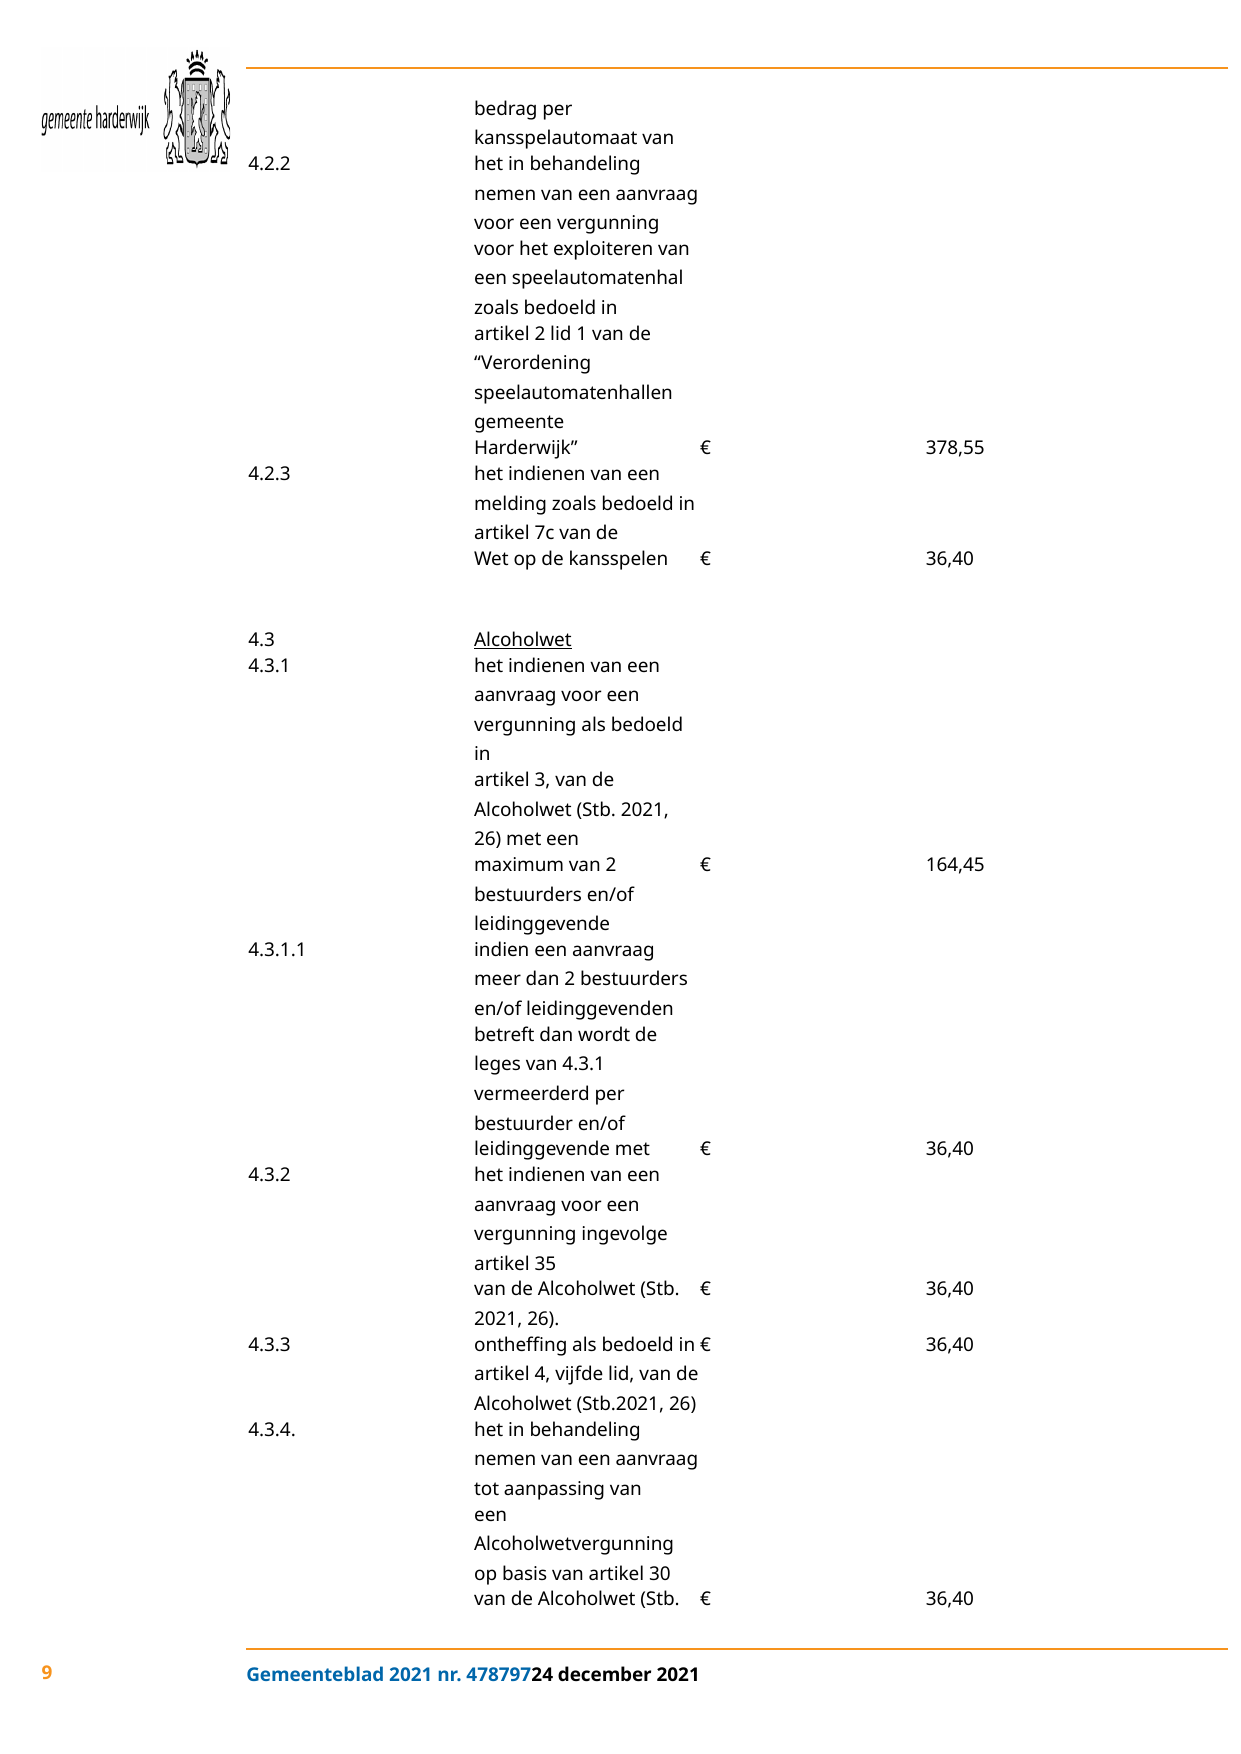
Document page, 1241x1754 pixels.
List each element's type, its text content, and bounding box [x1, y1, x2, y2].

table_cell bedrag per kansspelautomaat van [474, 95, 700, 150]
table_cell het in behandeling nemen van een aanvraag voor een vergunning [474, 150, 700, 235]
table_cell [926, 1416, 1152, 1501]
table_cell artikel 3, van de Alcoholwet (Stb. 2021, 26) met een [474, 766, 700, 851]
table_cell € [700, 851, 926, 936]
table_cell Wet op de kansspelen [474, 545, 700, 600]
table_cell [926, 150, 1152, 235]
table_cell [248, 1276, 474, 1331]
table_cell indien een aanvraag meer dan 2 bestuurders en/of leidinggevenden [474, 936, 700, 1021]
table_cell [700, 235, 926, 320]
table_cell 4.3 [248, 626, 474, 652]
table_cell 4.3.3 [248, 1331, 474, 1416]
table_cell [926, 652, 1152, 766]
table_cell 36,40 [926, 1135, 1152, 1161]
table_cell [248, 600, 474, 626]
picture [41, 47, 231, 172]
table_cell € [700, 1276, 926, 1331]
table_cell [700, 150, 926, 235]
table_cell [248, 1135, 474, 1161]
table_cell [926, 600, 1152, 626]
table_cell [700, 626, 926, 652]
table_cell [926, 235, 1152, 320]
table_cell [926, 936, 1152, 1021]
table_cell 164,45 [926, 851, 1152, 936]
table_cell [248, 434, 474, 460]
table_cell [700, 1416, 926, 1501]
table_cell € [700, 1135, 926, 1161]
table_cell 36,40 [926, 545, 1152, 600]
table_cell [926, 1161, 1152, 1276]
table_cell een Alcoholwetvergunning op basis van artikel 30 [474, 1501, 700, 1586]
table_cell [700, 95, 926, 150]
table_cell [926, 1501, 1152, 1586]
table_cell [248, 235, 474, 320]
table_cell [700, 600, 926, 626]
table_cell Alcoholwet [474, 626, 700, 652]
table_cell 4.3.4. [248, 1416, 474, 1501]
table_cell [926, 460, 1152, 545]
table_cell € [700, 434, 926, 460]
table_cell 4.2.3 [248, 460, 474, 545]
table_cell het in behandeling nemen van een aanvraag tot aanpassing van [474, 1416, 700, 1501]
table_cell Harderwijk” [474, 434, 700, 460]
table_cell 4.3.1.1 [248, 936, 474, 1021]
table_cell betreft dan wordt de leges van 4.3.1 vermeerderd per bestuurder en/of [474, 1021, 700, 1135]
table_cell [700, 652, 926, 766]
table_cell [474, 600, 700, 626]
table_cell van de Alcoholwet (Stb. 2021, 26). [474, 1276, 700, 1331]
table_cell € [700, 1331, 926, 1416]
table_cell 36,40 [926, 1331, 1152, 1416]
table_cell [248, 851, 474, 936]
table_cell 36,40 [926, 1586, 1152, 1611]
table_cell [700, 1501, 926, 1586]
table_cell [700, 936, 926, 1021]
table_cell 378,55 [926, 434, 1152, 460]
table_cell [700, 320, 926, 434]
table_cell [926, 766, 1152, 851]
table_cell € [700, 545, 926, 600]
table_cell [926, 626, 1152, 652]
table_cell [248, 1501, 474, 1586]
table_cell [248, 95, 474, 150]
table_cell [248, 1021, 474, 1135]
table_cell artikel 2 lid 1 van de “Verordening speelautomatenhallen gemeente [474, 320, 700, 434]
table_cell het indienen van een aanvraag voor een vergunning als bedoeld in [474, 652, 700, 766]
table_cell van de Alcoholwet (Stb. [474, 1586, 700, 1611]
table_cell ontheffing als bedoeld in artikel 4, vijfde lid, van de Alcoholwet (Stb.2021, 26) [474, 1331, 700, 1416]
table_cell [700, 1161, 926, 1276]
table_cell voor het exploiteren van een speelautomatenhal zoals bedoeld in [474, 235, 700, 320]
table_cell het indienen van een aanvraag voor een vergunning ingevolge artikel 35 [474, 1161, 700, 1276]
table_cell het indienen van een melding zoals bedoeld in artikel 7c van de [474, 460, 700, 545]
table_cell [700, 766, 926, 851]
table_cell 4.3.2 [248, 1161, 474, 1276]
table_cell [700, 460, 926, 545]
table_cell [700, 1021, 926, 1135]
table_cell [248, 766, 474, 851]
table_cell maximum van 2 bestuurders en/of leidinggevende [474, 851, 700, 936]
table_cell 4.2.2 [248, 150, 474, 235]
table_cell [248, 1586, 474, 1611]
table_cell [926, 1021, 1152, 1135]
table_cell 4.3.1 [248, 652, 474, 766]
table_cell [248, 320, 474, 434]
table_cell € [700, 1586, 926, 1611]
table_cell [926, 320, 1152, 434]
table_cell 36,40 [926, 1276, 1152, 1331]
table_cell [248, 545, 474, 600]
table_cell leidinggevende met [474, 1135, 700, 1161]
table_cell [926, 95, 1152, 150]
